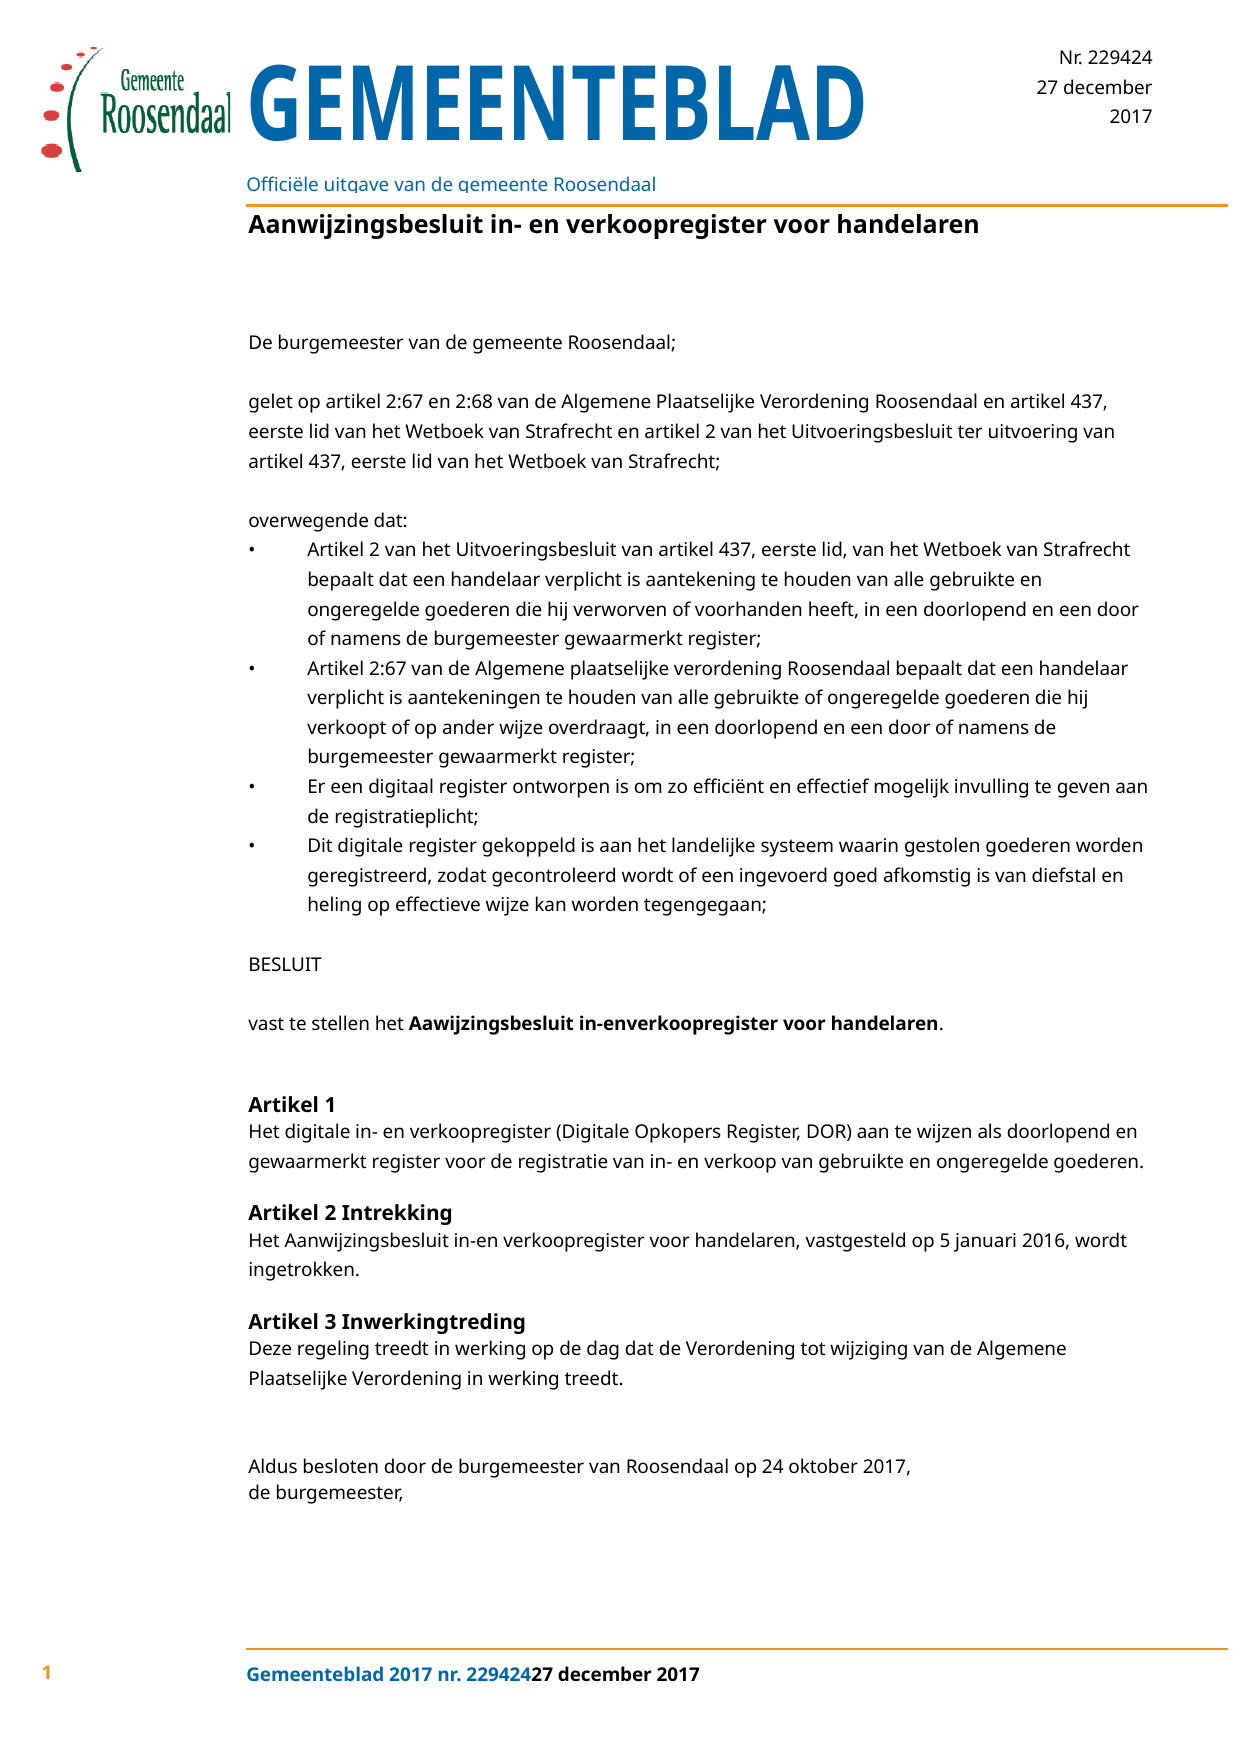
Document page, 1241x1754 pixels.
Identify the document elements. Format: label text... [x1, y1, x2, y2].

list Dit digitale register gekoppeld is aan het landelijke systeem waarin gestolen goederen worden geregistreerd, zodat gecontroleerd wordt of een ingevoerd goed afkomstig is van diefstal en heling op effectieve wijze kan worden tegengegaan; [248, 832, 1152, 917]
text Het Aanwijzingsbesluit in-en verkoopregister voor handelaren, vastgesteld op 5 januari 2016, wordt ingetrokken. [248, 1227, 1152, 1282]
text De burgemeester van de gemeente Roosendaal; [248, 329, 1152, 355]
text overwegende dat: [248, 507, 1152, 533]
text Artikel 1 [248, 1090, 1152, 1118]
text vast te stellen het Aawijzingsbesluit in-enverkoopregister voor handelaren. [248, 1010, 1152, 1036]
text Artikel 3 Inwerkingtreding [248, 1307, 1152, 1335]
list Er een digitaal register ontworpen is om zo efficiënt en effectief mogelijk invulling te geven aan de registratieplicht; [248, 773, 1152, 828]
text Aanwijzingsbesluit in- en verkoopregister voor handelaren [248, 207, 1152, 241]
picture [41, 47, 231, 172]
text BESLUIT [248, 951, 1152, 976]
text de burgemeester, [248, 1479, 1152, 1505]
text Artikel 2 Intrekking [248, 1198, 1152, 1227]
text Deze regeling treedt in werking op de dag dat de Verordening tot wijziging van de Algemene Plaatselijke Verordening in werking treedt. [248, 1335, 1152, 1391]
text gelet op artikel 2:67 en 2:68 van de Algemene Plaatselijke Verordening Roosendaal en artikel 437, eerste lid van het Wetboek van Strafrecht en artikel 2 van het Uitvoeringsbesluit ter uitvoering van artikel 437, eerste lid van het Wetboek van Strafrecht; [248, 389, 1152, 473]
list Artikel 2 van het Uitvoeringsbesluit van artikel 437, eerste lid, van het Wetboek van Strafrecht bepaalt dat een handelaar verplicht is aantekening te houden van alle gebruikte en ongeregelde goederen die hij verworven of voorhanden heeft, in een doorlopend en een door of namens de burgemeester gewaarmerkt register; [248, 537, 1152, 651]
list Artikel 2:67 van de Algemene plaatselijke verordening Roosendaal bepaalt dat een handelaar verplicht is aantekeningen te houden van alle gebruikte of ongeregelde goederen die hij verkoopt of op ander wijze overdraagt, in een doorlopend en een door of namens de burgemeester gewaarmerkt register; [248, 655, 1152, 769]
text Aldus besloten door de burgemeester van Roosendaal op 24 oktober 2017, [248, 1453, 1152, 1479]
text Het digitale in- en verkoopregister (Digitale Opkopers Register, DOR) aan te wijzen als doorlopend en gewaarmerkt register voor de registratie van in- en verkoop van gebruikte en ongeregelde goederen. [248, 1118, 1152, 1174]
